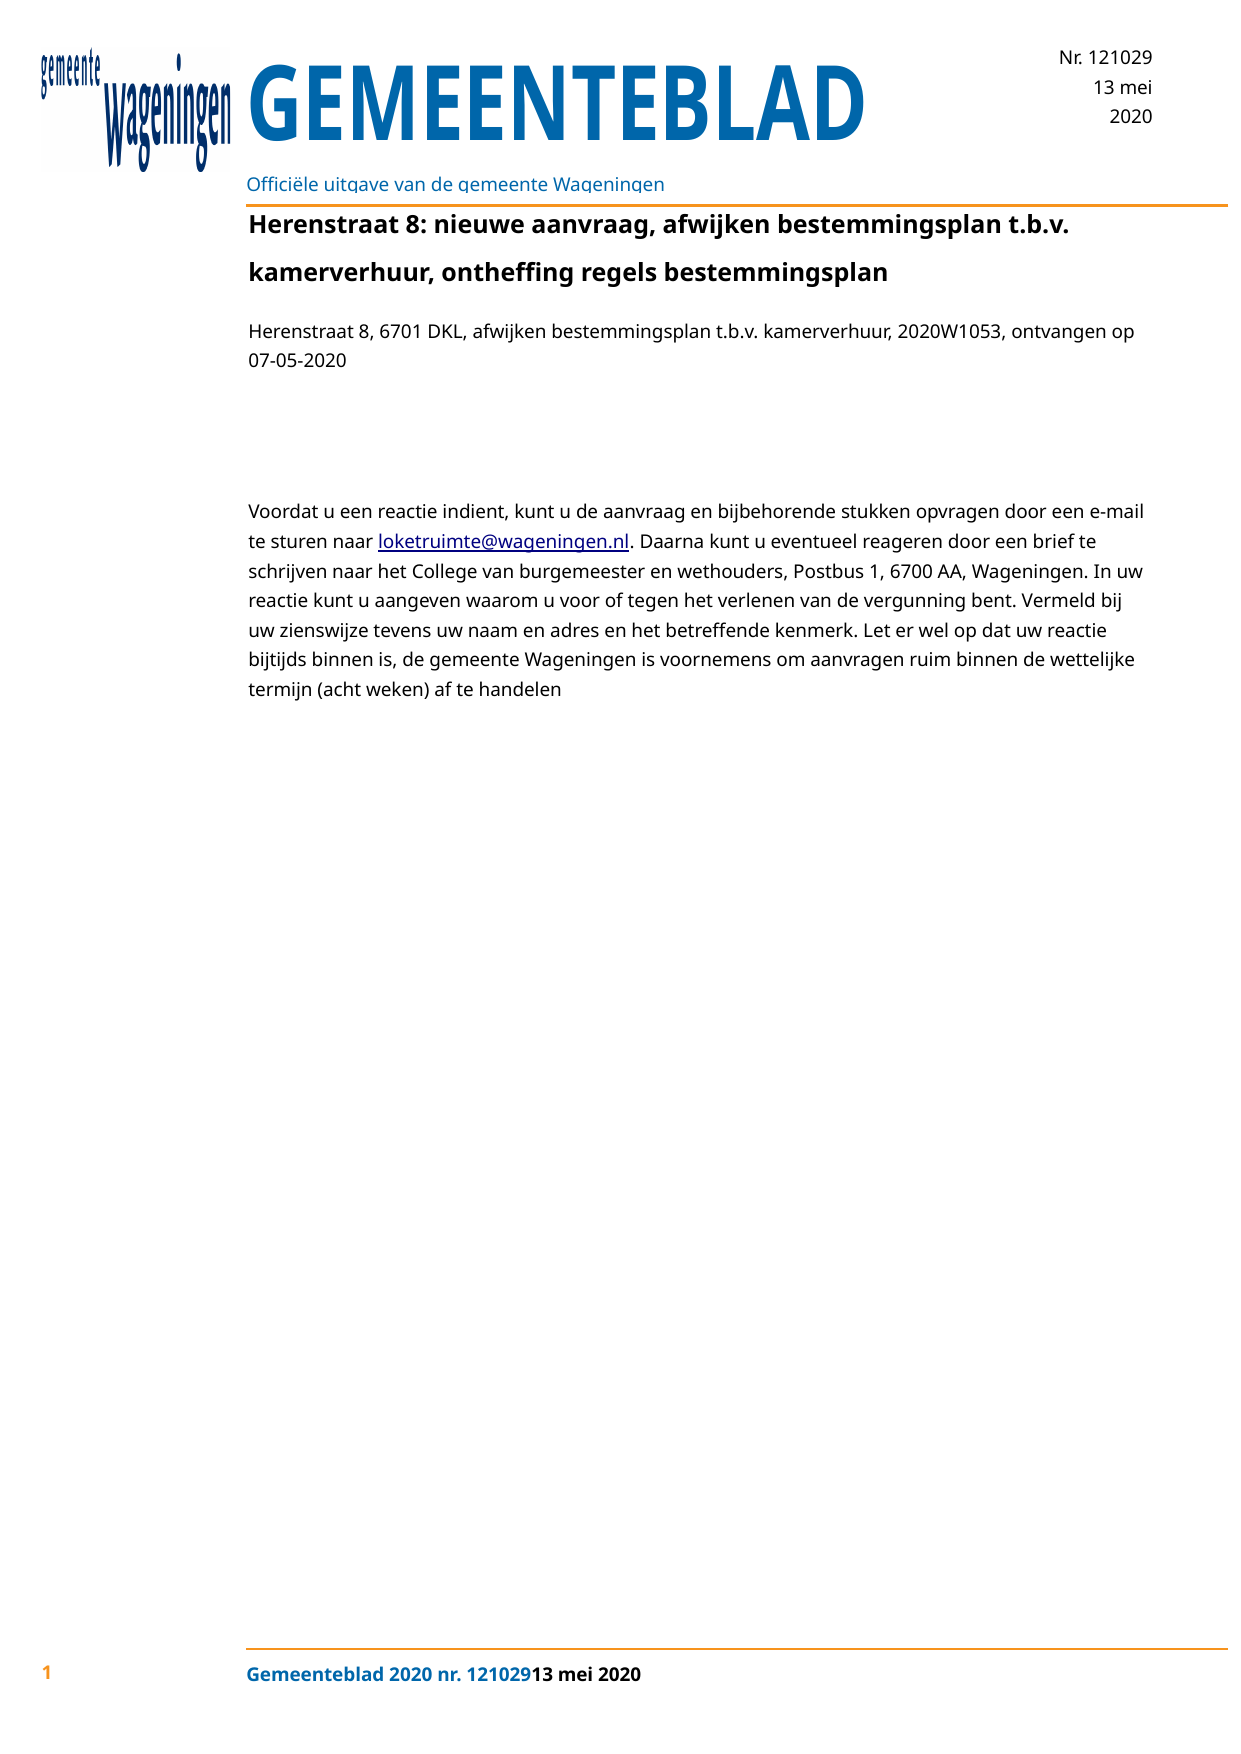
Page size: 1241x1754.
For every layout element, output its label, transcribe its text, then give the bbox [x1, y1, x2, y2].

picture [41, 47, 231, 172]
text Herenstraat 8, 6701 DKL, afwijken bestemmingsplan t.b.v. kamerverhuur, 2020W1053, ontvangen op 07-05-2020 [248, 318, 1152, 373]
text Herenstraat 8: nieuwe aanvraag, afwijken bestemmingsplan t.b.v. kamerverhuur, ontheffing regels bestemmingsplan [248, 207, 1152, 288]
text Voordat u een reactie indient, kunt u de aanvraag en bijbehorende stukken opvragen door een e-mail te sturen naar loketruimte@wageningen.nl. Daarna kunt u eventueel reageren door een brief te schrijven naar het College van burgemeester en wethouders, Postbus 1, 6700 AA, Wageningen. In uw reactie kunt u aangeven waarom u voor of tegen het verlenen van de vergunning bent. Vermeld bij uw zienswijze tevens uw naam en adres en het betreffende kenmerk. Let er wel op dat uw reactie bijtijds binnen is, de gemeente Wageningen is voornemens om aanvragen ruim binnen de wettelijke termijn (acht weken) af te handelen [248, 499, 1152, 702]
